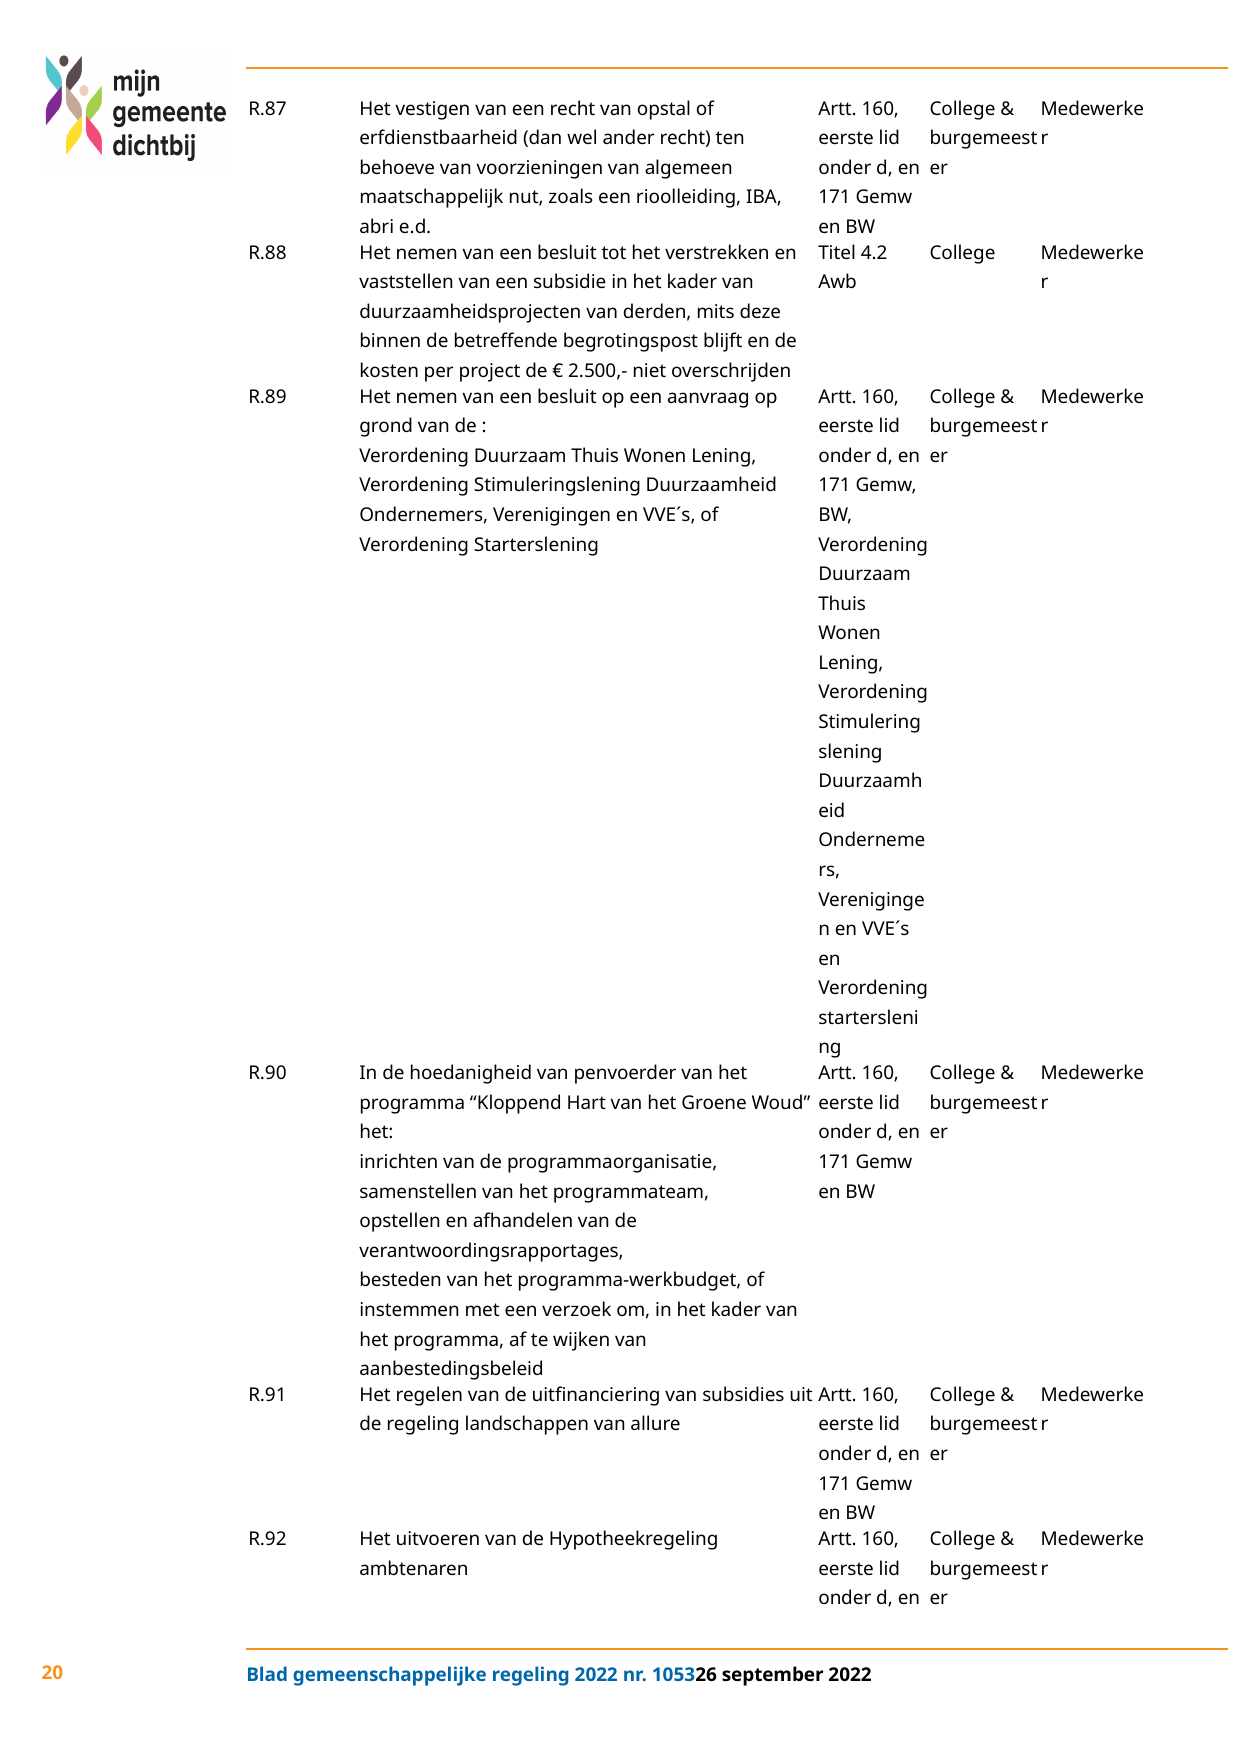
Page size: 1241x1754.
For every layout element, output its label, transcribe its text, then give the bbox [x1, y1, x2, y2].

table_cell R.89 [248, 383, 359, 1059]
table_cell Medewerker [1040, 1525, 1152, 1610]
table_cell Artt. 160, eerste lid onder d, en 171 Gemw en BW [818, 1060, 929, 1381]
table_cell R.91 [248, 1381, 359, 1525]
table_cell R.90 [248, 1060, 359, 1381]
table_cell Artt. 160, eerste lid onder d, en 171 Gemw en BW [818, 95, 929, 239]
table_cell Medewerker [1040, 1060, 1152, 1381]
table_cell Het nemen van een besluit op een aanvraag op grond van de : Verordening Duurzaam Thuis Wonen Lening, Verordening Stimuleringslening Duurzaamheid Ondernemers, Verenigingen en VVE´s, of Verordening Starterslening [359, 383, 818, 1059]
table_cell College [929, 239, 1040, 383]
table_cell In de hoedanigheid van penvoerder van het programma “Kloppend Hart van het Groene Woud” het: inrichten van de programmaorganisatie, samenstellen van het programmateam, opstellen en afhandelen van de verantwoordingsrapportages, besteden van het programma-werkbudget, of instemmen met een verzoek om, in het kader van het programma, af te wijken van aanbestedingsbeleid [359, 1060, 818, 1381]
table_cell R.92 [248, 1525, 359, 1610]
table_cell College & burgemeester [929, 1525, 1040, 1610]
table_cell R.87 [248, 95, 359, 239]
table_cell Het uitvoeren van de Hypotheekregeling ambtenaren [359, 1525, 818, 1610]
table_cell Titel 4.2 Awb [818, 239, 929, 383]
table_cell College & burgemeester [929, 1060, 1040, 1381]
table_cell College & burgemeester [929, 95, 1040, 239]
table_cell College & burgemeester [929, 1381, 1040, 1525]
table_cell Artt. 160, eerste lid onder d, en [818, 1525, 929, 1610]
table_cell R.88 [248, 239, 359, 383]
table_cell Het vestigen van een recht van opstal of erfdienstbaarheid (dan wel ander recht) ten behoeve van voorzieningen van algemeen maatschappelijk nut, zoals een rioolleiding, IBA, abri e.d. [359, 95, 818, 239]
table_cell Het regelen van de uitfinanciering van subsidies uit de regeling landschappen van allure [359, 1381, 818, 1525]
table_cell Medewerker [1040, 1381, 1152, 1525]
table_cell Artt. 160, eerste lid onder d, en 171 Gemw en BW [818, 1381, 929, 1525]
picture [41, 47, 231, 172]
table_cell Medewerker [1040, 383, 1152, 1059]
table_cell Medewerker [1040, 95, 1152, 239]
table_cell Medewerker [1040, 239, 1152, 383]
table_cell Artt. 160, eerste lid onder d, en 171 Gemw, BW, Verordening Duurzaam Thuis Wonen Lening, Verordening Stimuleringslening Duurzaamheid Ondernemers, Verenigingen en VVE´s en Verordening starterslening [818, 383, 929, 1059]
table_cell Het nemen van een besluit tot het verstrekken en vaststellen van een subsidie in het kader van duurzaamheidsprojecten van derden, mits deze binnen de betreffende begrotingspost blijft en de kosten per project de € 2.500,- niet overschrijden [359, 239, 818, 383]
table_cell College & burgemeester [929, 383, 1040, 1059]
